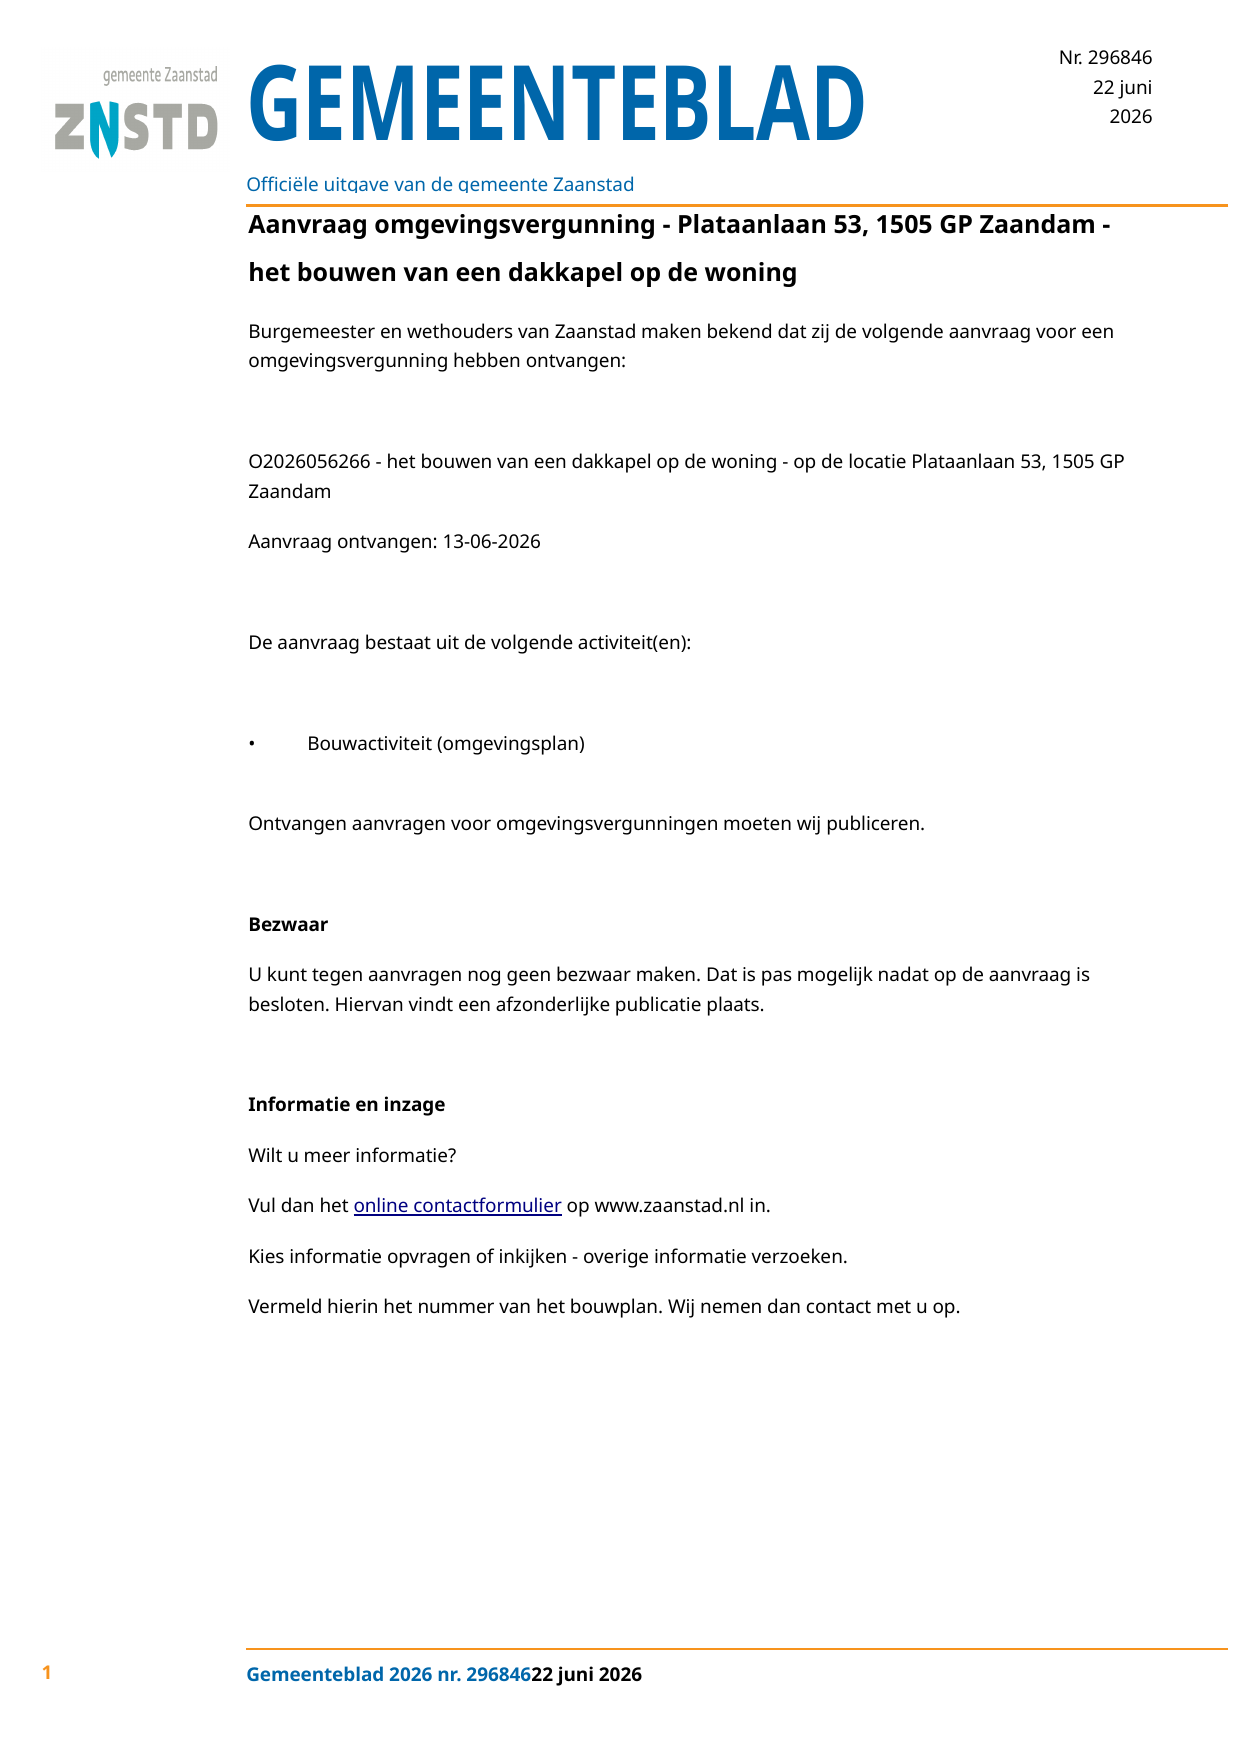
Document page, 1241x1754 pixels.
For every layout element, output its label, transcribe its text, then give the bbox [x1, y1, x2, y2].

text Kies informatie opvragen of inkijken - overige informatie verzoeken. [248, 1243, 1152, 1269]
text Burgemeester en wethouders van Zaanstad maken bekend dat zij de volgende aanvraag voor een omgevingsvergunning hebben ontvangen: [248, 318, 1152, 373]
text Informatie en inzage [248, 1092, 1152, 1117]
text Aanvraag ontvangen: 13-06-2026 [248, 528, 1152, 554]
text Bezwaar [248, 911, 1152, 937]
text Vul dan het online contactformulier op www.zaanstad.nl in. [248, 1192, 1152, 1218]
text O2026056266 - het bouwen van een dakkapel op de woning - op de locatie Plataanlaan 53, 1505 GP Zaandam [248, 448, 1152, 504]
text U kunt tegen aanvragen nog geen bezwaar maken. Dat is pas mogelijk nadat op de aanvraag is besloten. Hiervan vindt een afzonderlijke publicatie plaats. [248, 961, 1152, 1017]
picture [41, 47, 231, 172]
text Aanvraag omgevingsvergunning - Plataanlaan 53, 1505 GP Zaandam - het bouwen van een dakkapel op de woning [248, 207, 1152, 288]
text Vermeld hierin het nummer van het bouwplan. Wij nemen dan contact met u op. [248, 1293, 1152, 1319]
text Wilt u meer informatie? [248, 1142, 1152, 1168]
list Bouwactiviteit (omgevingsplan) [248, 730, 1152, 756]
text Ontvangen aanvragen voor omgevingsvergunningen moeten wij publiceren. [248, 810, 1152, 836]
text De aanvraag bestaat uit de volgende activiteit(en): [248, 629, 1152, 655]
